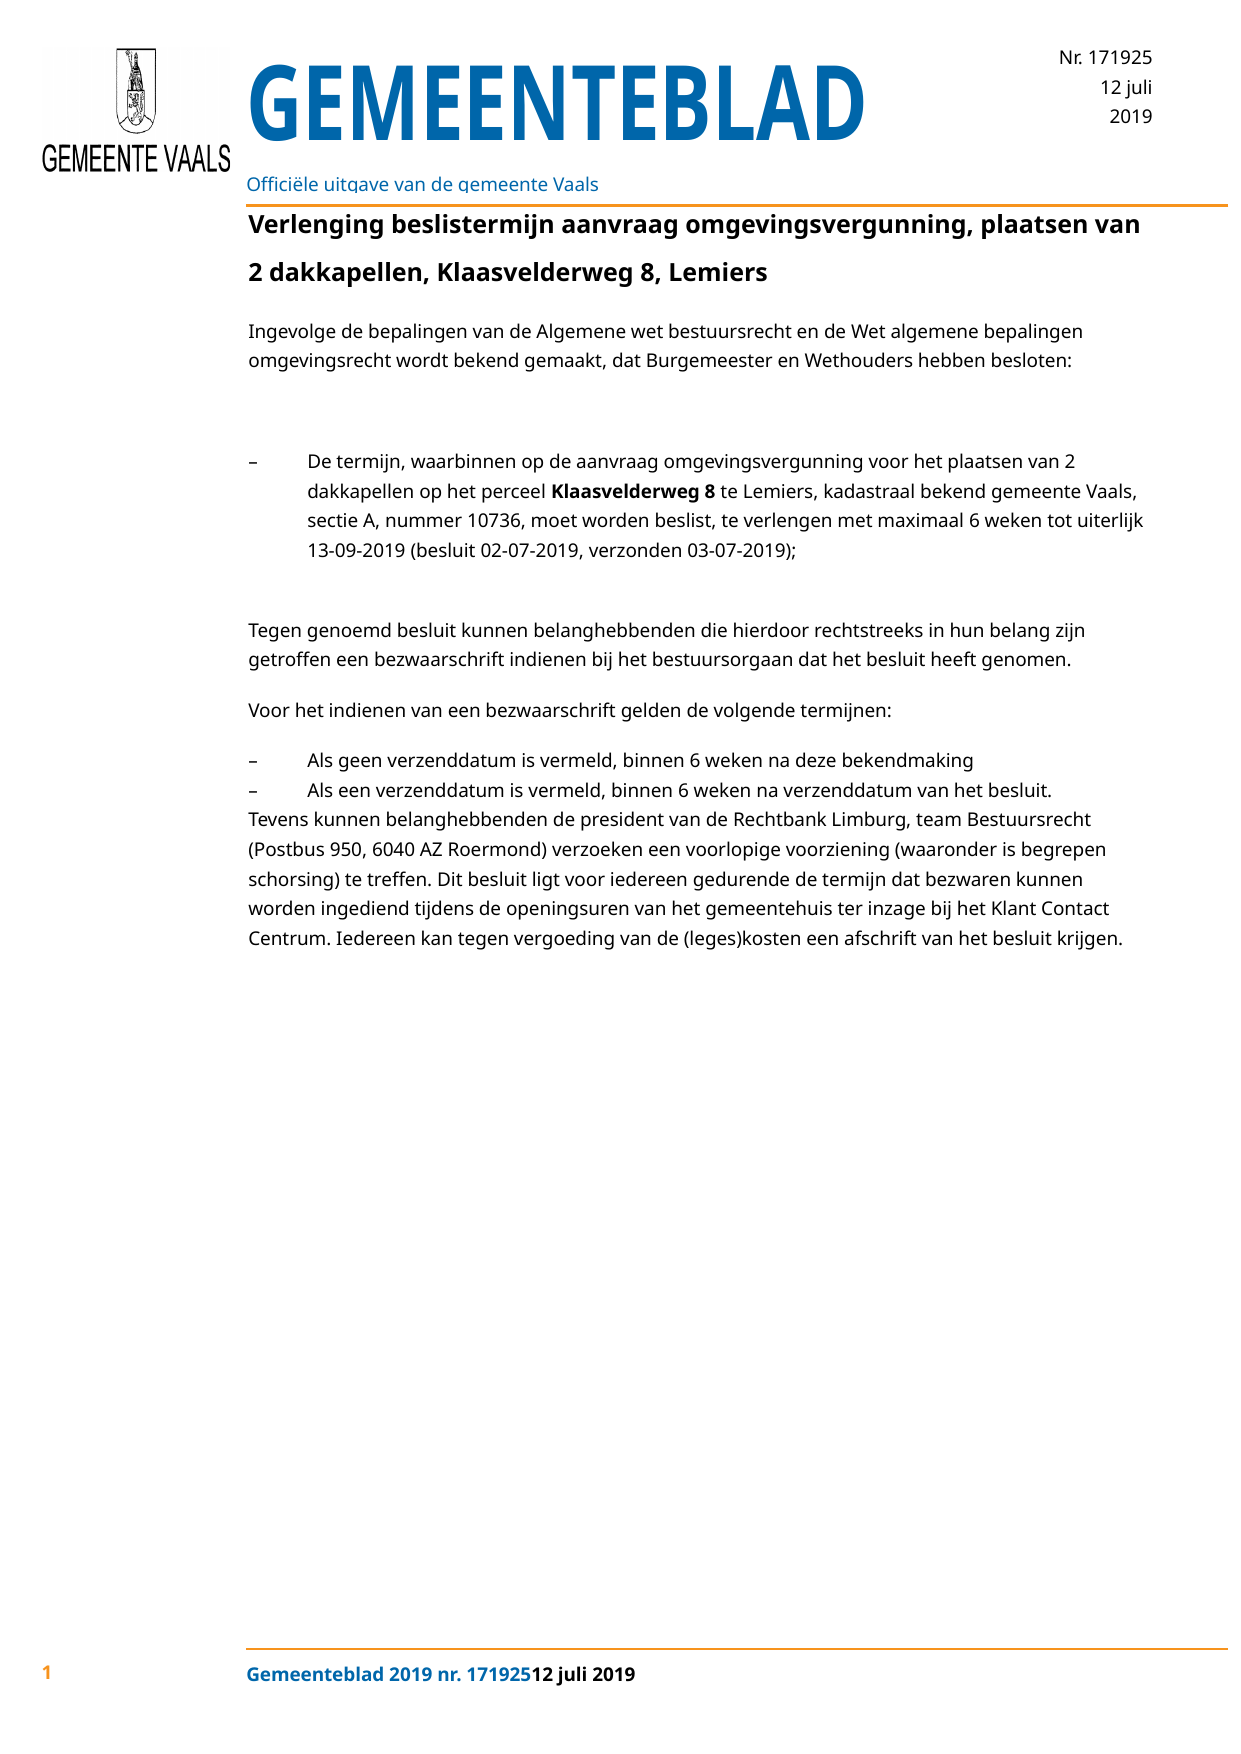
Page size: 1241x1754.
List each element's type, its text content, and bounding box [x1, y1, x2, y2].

text Voor het indienen van een bezwaarschrift gelden de volgende termijnen: [248, 697, 1152, 723]
text Verlenging beslistermijn aanvraag omgevingsvergunning, plaatsen van 2 dakkapellen, Klaasvelderweg 8, Lemiers [248, 207, 1152, 288]
list Als geen verzenddatum is vermeld, binnen 6 weken na deze bekendmaking [248, 747, 1152, 773]
text Ingevolge de bepalingen van de Algemene wet bestuursrecht en de Wet algemene bepalingen omgevingsrecht wordt bekend gemaakt, dat Burgemeester en Wethouders hebben besloten: [248, 318, 1152, 373]
text Tevens kunnen belanghebbenden de president van de Rechtbank Limburg, team Bestuursrecht (Postbus 950, 6040 AZ Roermond) verzoeken een voorlopige voorziening (waaronder is begrepen schorsing) te treffen. Dit besluit ligt voor iedereen gedurende de termijn dat bezwaren kunnen worden ingediend tijdens de openingsuren van het gemeentehuis ter inzage bij het Klant Contact Centrum. Iedereen kan tegen vergoeding van de (leges)kosten een afschrift van het besluit krijgen. [248, 807, 1152, 951]
list De termijn, waarbinnen op de aanvraag omgevingsvergunning voor het plaatsen van 2 dakkapellen op het perceel Klaasvelderweg 8 te Lemiers, kadastraal bekend gemeente Vaals, sectie A, nummer 10736, moet worden beslist, te verlengen met maximaal 6 weken tot uiterlijk 13-09-2019 (besluit 02-07-2019, verzonden 03-07-2019); [248, 448, 1152, 563]
picture [41, 47, 231, 172]
list Als een verzenddatum is vermeld, binnen 6 weken na verzenddatum van het besluit. [248, 777, 1152, 803]
text Tegen genoemd besluit kunnen belanghebbenden die hierdoor rechtstreeks in hun belang zijn getroffen een bezwaarschrift indienen bij het bestuursorgaan dat het besluit heeft genomen. [248, 617, 1152, 672]
